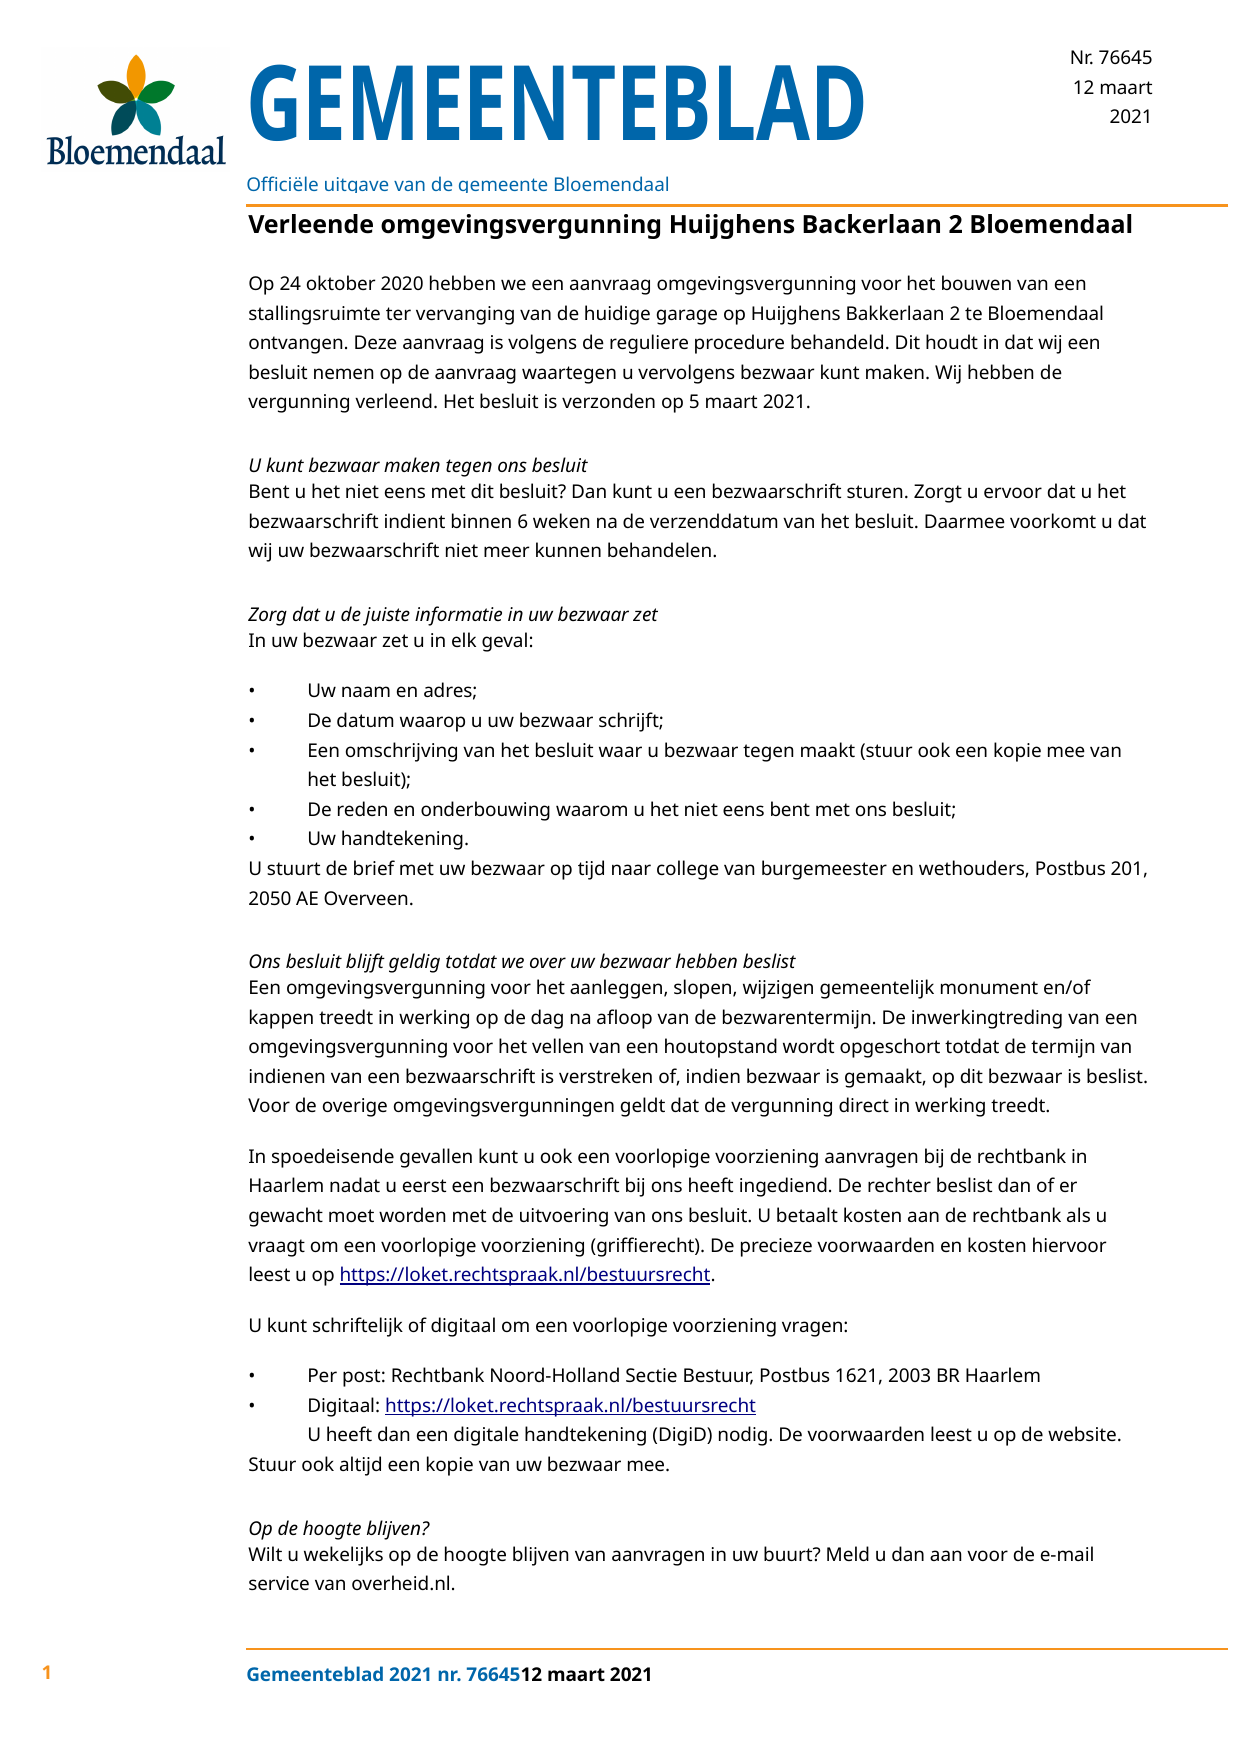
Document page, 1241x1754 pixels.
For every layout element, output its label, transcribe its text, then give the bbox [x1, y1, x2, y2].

picture [41, 47, 231, 172]
text U stuurt de brief met uw bezwaar op tijd naar college van burgemeester en wethouders, Postbus 201, 2050 AE Overveen. [248, 855, 1152, 910]
text Stuur ook altijd een kopie van uw bezwaar mee. [248, 1451, 1152, 1477]
list Uw naam en adres; [248, 678, 1152, 703]
text Een omgevingsvergunning voor het aanleggen, slopen, wijzigen gemeentelijk monument en/of kappen treedt in werking op de dag na afloop van de bezwarentermijn. De inwerkingtreding van een omgevingsvergunning voor het vellen van een houtopstand wordt opgeschort totdat de termijn van indienen van een bezwaarschrift is verstreken of, indien bezwaar is gemaakt, op dit bezwaar is beslist. Voor de overige omgevingsvergunningen geldt dat de vergunning direct in werking treedt. [248, 974, 1152, 1118]
list Uw handtekening. [248, 826, 1152, 851]
text Op de hoogte blijven? [248, 1515, 1152, 1541]
list Digitaal: https://loket.rechtspraak.nl/bestuursrecht [248, 1392, 1152, 1418]
text In uw bezwaar zet u in elk geval: [248, 627, 1152, 653]
text Verleende omgevingsvergunning Huijghens Backerlaan 2 Bloemendaal [248, 207, 1152, 241]
list De datum waarop u uw bezwaar schrijft; [248, 707, 1152, 733]
list De reden en onderbouwing waarom u het niet eens bent met ons besluit; [248, 796, 1152, 822]
text Zorg dat u de juiste informatie in uw bezwaar zet [248, 601, 1152, 627]
text Wilt u wekelijks op de hoogte blijven van aanvragen in uw buurt? Meld u dan aan voor de e-mail service van overheid.nl. [248, 1541, 1152, 1596]
list Een omschrijving van het besluit waar u bezwaar tegen maakt (stuur ook een kopie mee van het besluit); [248, 737, 1152, 792]
list Per post: Rechtbank Noord-Holland Sectie Bestuur, Postbus 1621, 2003 BR Haarlem [248, 1362, 1152, 1388]
text Op 24 oktober 2020 hebben we een aanvraag omgevingsvergunning voor het bouwen van een stallingsruimte ter vervanging van de huidige garage op Huijghens Bakkerlaan 2 te Bloemendaal ontvangen. Deze aanvraag is volgens de reguliere procedure behandeld. Dit houdt in dat wij een besluit nemen op de aanvraag waartegen u vervolgens bezwaar kunt maken. Wij hebben de vergunning verleend. Het besluit is verzonden op 5 maart 2021. [248, 270, 1152, 414]
list U heeft dan een digitale handtekening (DigiD) nodig. De voorwaarden leest u op de website. [248, 1421, 1152, 1447]
text In spoedeisende gevallen kunt u ook een voorlopige voorziening aanvragen bij de rechtbank in Haarlem nadat u eerst een bezwaarschrift bij ons heeft ingediend. De rechter beslist dan of er gewacht moet worden met de uitvoering van ons besluit. U betaalt kosten aan de rechtbank als u vraagt om een voorlopige voorziening (griffierecht). De precieze voorwaarden en kosten hiervoor leest u op https://loket.rechtspraak.nl/bestuursrecht. [248, 1143, 1152, 1287]
text U kunt bezwaar maken tegen ons besluit [248, 453, 1152, 478]
text U kunt schriftelijk of digitaal om een voorlopige voorziening vragen: [248, 1312, 1152, 1338]
text Bent u het niet eens met dit besluit? Dan kunt u een bezwaarschrift sturen. Zorgt u ervoor dat u het bezwaarschrift indient binnen 6 weken na de verzenddatum van het besluit. Daarmee voorkomt u dat wij uw bezwaarschrift niet meer kunnen behandelen. [248, 478, 1152, 563]
text Ons besluit blijft geldig totdat we over uw bezwaar hebben beslist [248, 949, 1152, 974]
